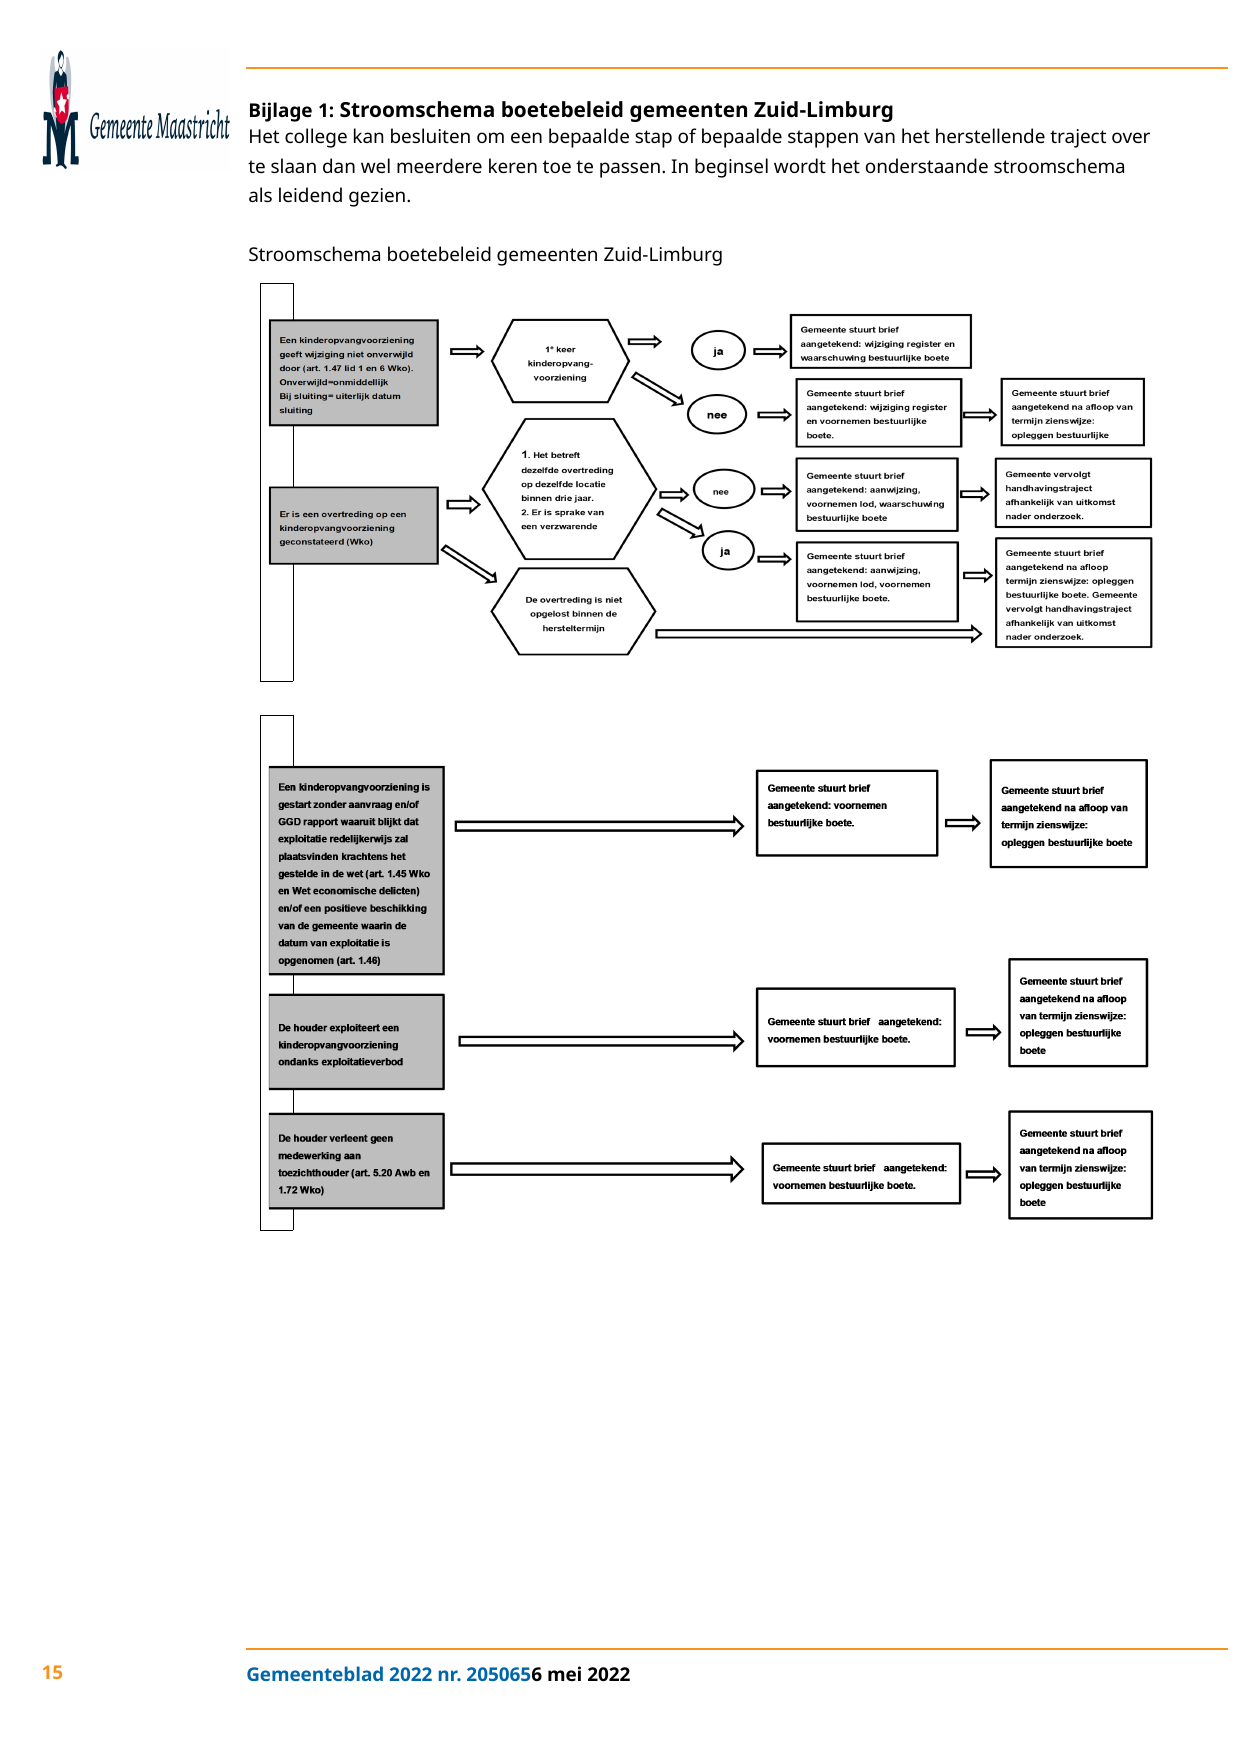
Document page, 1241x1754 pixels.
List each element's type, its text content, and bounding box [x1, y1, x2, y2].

text Bijlage 1: Stroomschema boetebeleid gemeenten Zuid-Limburg [248, 95, 1152, 123]
picture [268, 723, 1155, 1221]
text Stroomschema boetebeleid gemeenten Zuid-Limburg [248, 242, 1152, 267]
picture [41, 47, 231, 172]
picture [268, 292, 1155, 673]
text Het college kan besluiten om een bepaalde stap of bepaalde stappen van het herstellende traject over te slaan dan wel meerdere keren toe te passen. In beginsel wordt het onderstaande stroomschema als leidend gezien. [248, 123, 1152, 208]
